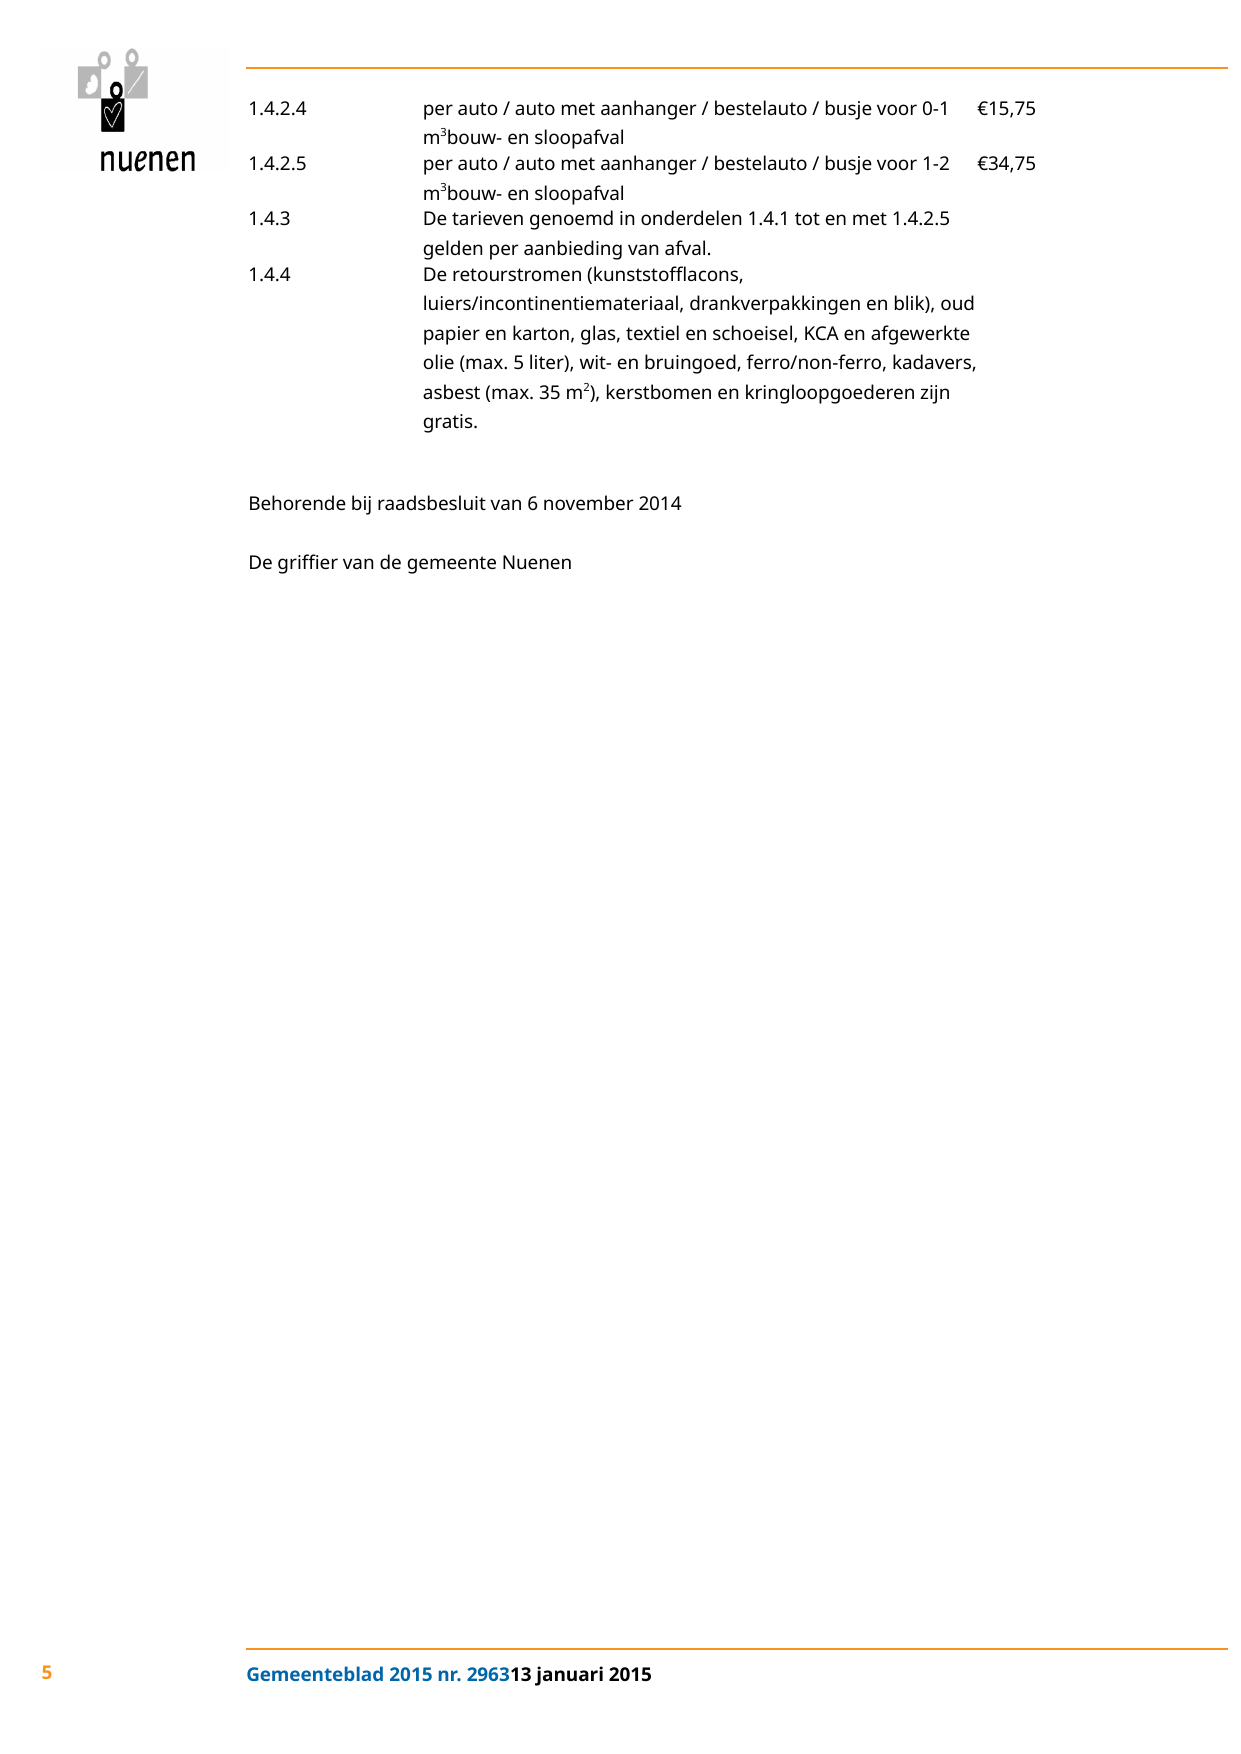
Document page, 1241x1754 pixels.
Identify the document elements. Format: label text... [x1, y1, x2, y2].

table_cell 1.4.2.4 [248, 95, 423, 150]
table_cell €15,75 [977, 95, 1152, 150]
picture [41, 47, 231, 172]
table_cell De tarieven genoemd in onderdelen 1.4.1 tot en met 1.4.2.5 gelden per aanbieding van afval. [423, 205, 977, 261]
text De griffier van de gemeente Nuenen [248, 549, 1152, 574]
table_cell per auto / auto met aanhanger / bestelauto / busje voor 1-2 m3bouw- en sloopafval [423, 150, 977, 205]
table_cell 1.4.2.5 [248, 150, 423, 205]
text Behorende bij raadsbesluit van 6 november 2014 [248, 490, 1152, 515]
table_cell [977, 205, 1152, 261]
table_cell per auto / auto met aanhanger / bestelauto / busje voor 0-1 m3bouw- en sloopafval [423, 95, 977, 150]
table_cell €34,75 [977, 150, 1152, 205]
table_cell De retourstromen (kunststofflacons, luiers/incontinentiemateriaal, drankverpakkingen en blik), oud papier en karton, glas, textiel en schoeisel, KCA en afgewerkte olie (max. 5 liter), wit- en bruingoed, ferro/non-ferro, kadavers, asbest (max. 35 m2), kerstbomen en kringloopgoederen zijn gratis. [423, 261, 977, 434]
table_cell [977, 261, 1152, 434]
table_cell 1.4.4 [248, 261, 423, 434]
table_cell 1.4.3 [248, 205, 423, 261]
